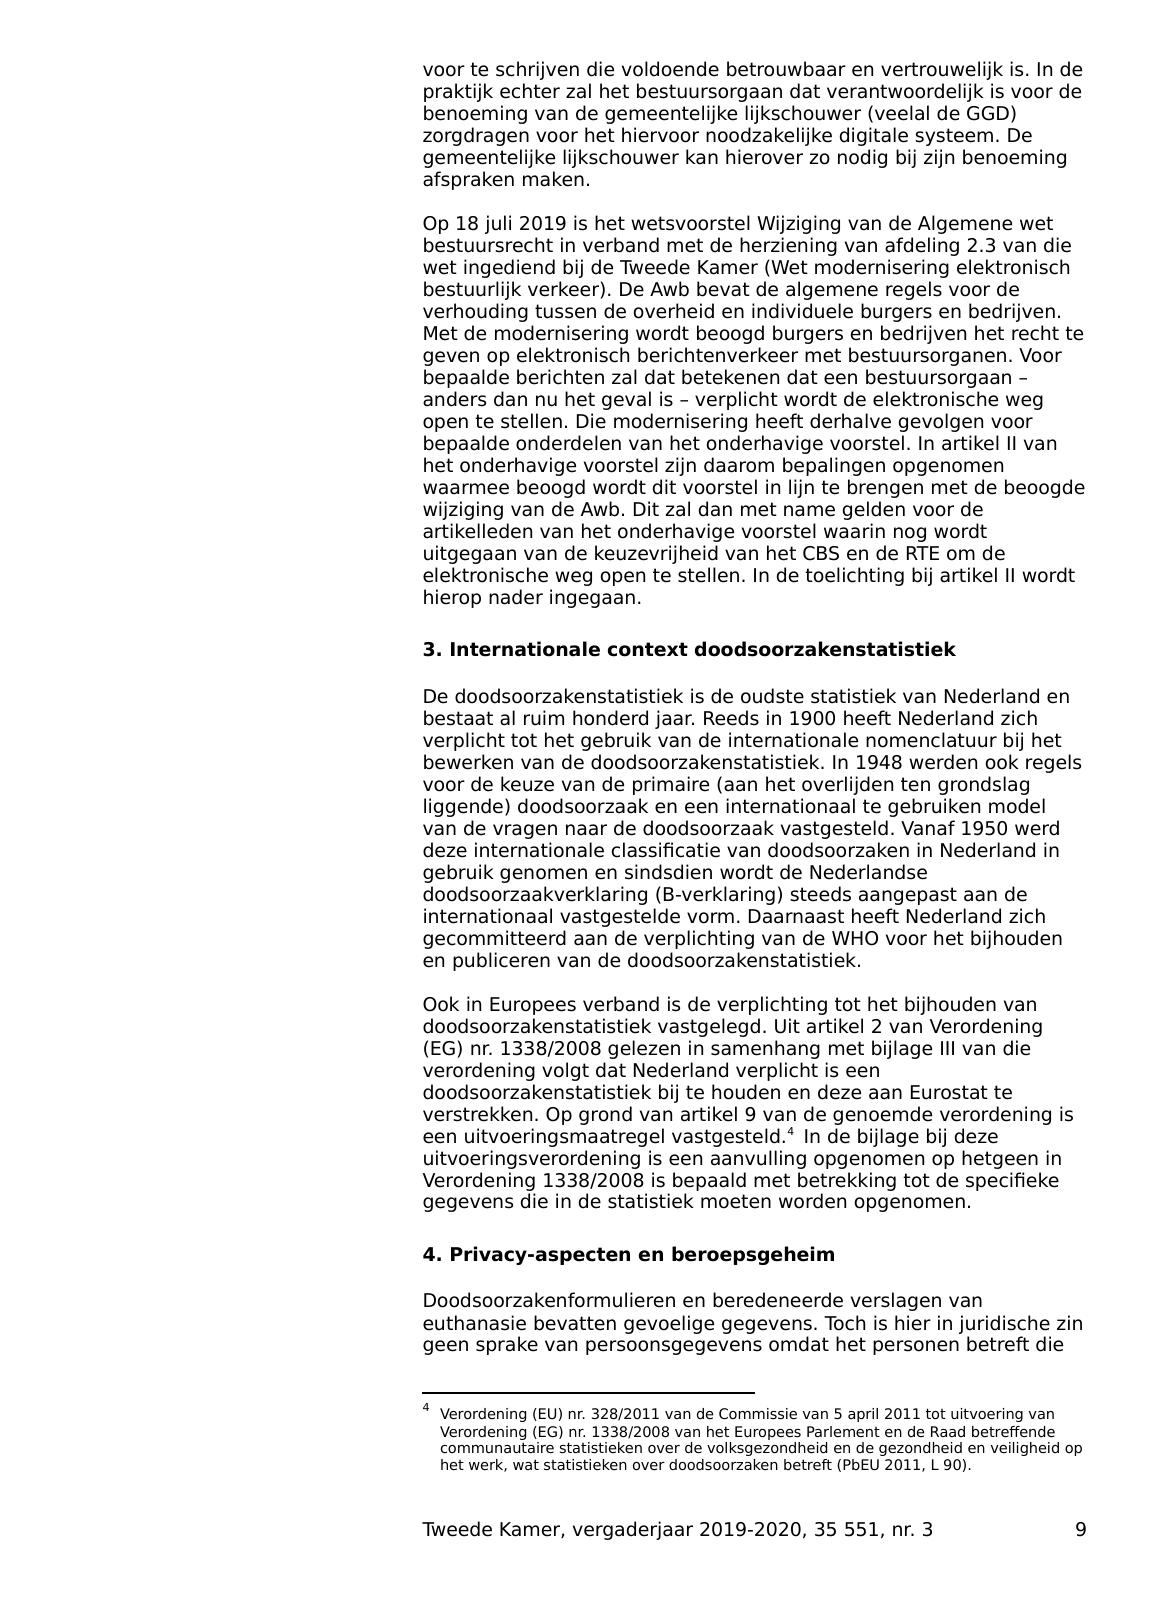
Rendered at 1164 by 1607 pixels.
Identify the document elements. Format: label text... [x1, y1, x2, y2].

text Op 18 juli 2019 is het wetsvoorstel Wijziging van de Algemene wet bestuursrecht in verband met de herziening van afdeling 2.3 van die wet ingediend bij de Tweede Kamer (Wet modernisering elektronisch bestuurlijk verkeer). De Awb bevat de algemene regels voor de verhouding tussen de overheid en individuele burgers en bedrijven. Met de modernisering wordt beoogd burgers en bedrijven het recht te geven op elektronisch berichtenverkeer met bestuursorganen. Voor bepaalde berichten zal dat betekenen dat een bestuursorgaan – anders dan nu het geval is – verplicht wordt de elektronische weg open te stellen. Die modernisering heeft derhalve gevolgen voor bepaalde onderdelen van het onderhavige voorstel. In artikel II van het onderhavige voorstel zijn daarom bepalingen opgenomen waarmee beoogd wordt dit voorstel in lijn te brengen met de beoogde wijziging van de Awb. Dit zal dan met name gelden voor de artikelleden van het onderhavige voorstel waarin nog wordt uitgegaan van de keuzevrijheid van het CBS en de RTE om de elektronische weg open te stellen. In de toelichting bij artikel II wordt hierop nader ingegaan. [422, 213, 1087, 609]
text voor te schrijven die voldoende betrouwbaar en vertrouwelijk is. In de praktijk echter zal het bestuursorgaan dat verantwoordelijk is voor de benoeming van de gemeentelijke lijkschouwer (veelal de GGD) zorgdragen voor het hiervoor noodzakelijke digitale systeem. De gemeentelijke lijkschouwer kan hierover zo nodig bij zijn benoeming afspraken maken. [422, 59, 1087, 191]
text De doodsoorzakenstatistiek is de oudste statistiek van Nederland en bestaat al ruim honderd jaar. Reeds in 1900 heeft Nederland zich verplicht tot het gebruik van de internationale nomenclatuur bij het bewerken van de doodsoorzakenstatistiek. In 1948 werden ook regels voor de keuze van de primaire (aan het overlijden ten grondslag liggende) doodsoorzaak en een internationaal te gebruiken model van de vragen naar de doodsoorzaak vastgesteld. Vanaf 1950 werd deze internationale classificatie van doodsoorzaken in Nederland in gebruik genomen en sindsdien wordt de Nederlandse doodsoorzaakverklaring (B-verklaring) steeds aangepast aan de internationaal vastgestelde vorm. Daarnaast heeft Nederland zich gecommitteerd aan de verplichting van de WHO voor het bijhouden en publiceren van de doodsoorzakenstatistiek. [422, 686, 1087, 971]
text Verordening (EU) nr. 328/2011 van de Commissie van 5 april 2011 tot uitvoering van Verordening (EG) nr. 1338/2008 van het Europees Parlement en de Raad betreffende communautaire statistieken over de volksgezondheid en de gezondheid en veiligheid op het werk, wat statistieken over doodsoorzaken betreft (PbEU 2011, L 90). [422, 1402, 1087, 1474]
subtitle 3. Internationale context doodsoorzakenstatistiek [422, 639, 1087, 661]
text Ook in Europees verband is de verplichting tot het bijhouden van doodsoorzakenstatistiek vastgelegd. Uit artikel 2 van Verordening (EG) nr. 1338/2008 gelezen in samenhang met bijlage III van die verordening volgt dat Nederland verplicht is een doodsoorzakenstatistiek bij te houden en deze aan Eurostat te verstrekken. Op grond van artikel 9 van de genoemde verordening is een uitvoeringsmaatregel vastgesteld. In de bijlage bij deze uitvoeringsverordening is een aanvulling opgenomen op hetgeen in Verordening 1338/2008 is bepaald met betrekking tot de specifieke gegevens die in de statistiek moeten worden opgenomen. [422, 994, 1087, 1213]
subtitle 4. Privacy-aspecten en beroepsgeheim [422, 1243, 1087, 1265]
text Doodsoorzakenformulieren en beredeneerde verslagen van euthanasie bevatten gevoelige gegevens. Toch is hier in juridische zin geen sprake van persoonsgegevens omdat het personen betreft die [422, 1290, 1087, 1356]
